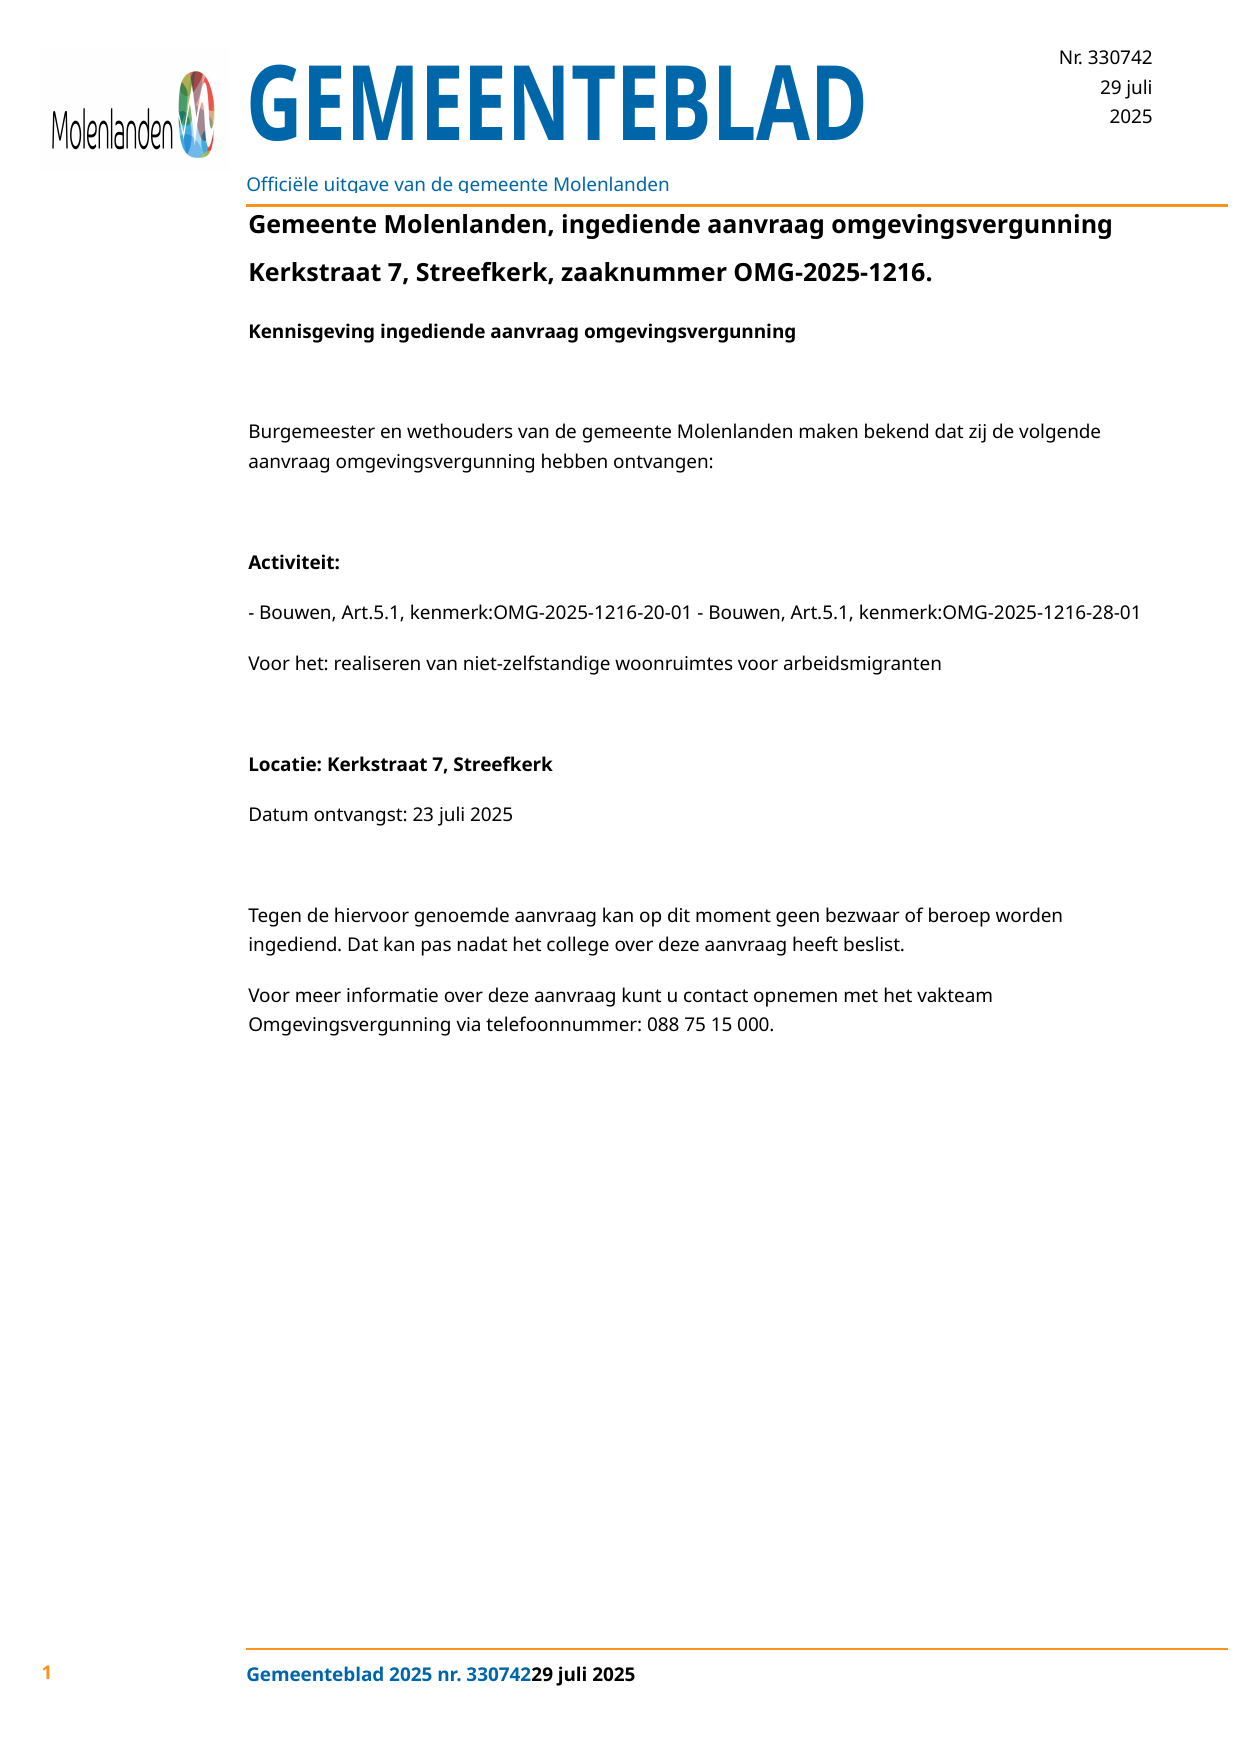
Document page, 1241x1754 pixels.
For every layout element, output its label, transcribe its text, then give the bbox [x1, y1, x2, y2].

text - Bouwen, Art.5.1, kenmerk:OMG-2025-1216-20-01 - Bouwen, Art.5.1, kenmerk:OMG-2025-1216-28-01 [248, 599, 1152, 625]
text Gemeente Molenlanden, ingediende aanvraag omgevingsvergunning Kerkstraat 7, Streefkerk, zaaknummer OMG-2025-1216. [248, 207, 1152, 288]
text Activiteit: [248, 549, 1152, 575]
text Kennisgeving ingediende aanvraag omgevingsvergunning [248, 318, 1152, 344]
picture [41, 47, 231, 172]
text Voor het: realiseren van niet-zelfstandige woonruimtes voor arbeidsmigranten [248, 650, 1152, 676]
text Tegen de hiervoor genoemde aanvraag kan op dit moment geen bezwaar of beroep worden ingediend. Dat kan pas nadat het college over deze aanvraag heeft beslist. [248, 902, 1152, 957]
text Voor meer informatie over deze aanvraag kunt u contact opnemen met het vakteam Omgevingsvergunning via telefoonnummer: 088 75 15 000. [248, 982, 1152, 1037]
text Burgemeester en wethouders van de gemeente Molenlanden maken bekend dat zij de volgende aanvraag omgevingsvergunning hebben ontvangen: [248, 419, 1152, 474]
text Datum ontvangst: 23 juli 2025 [248, 801, 1152, 827]
text Locatie: Kerkstraat 7, Streefkerk [248, 751, 1152, 777]
